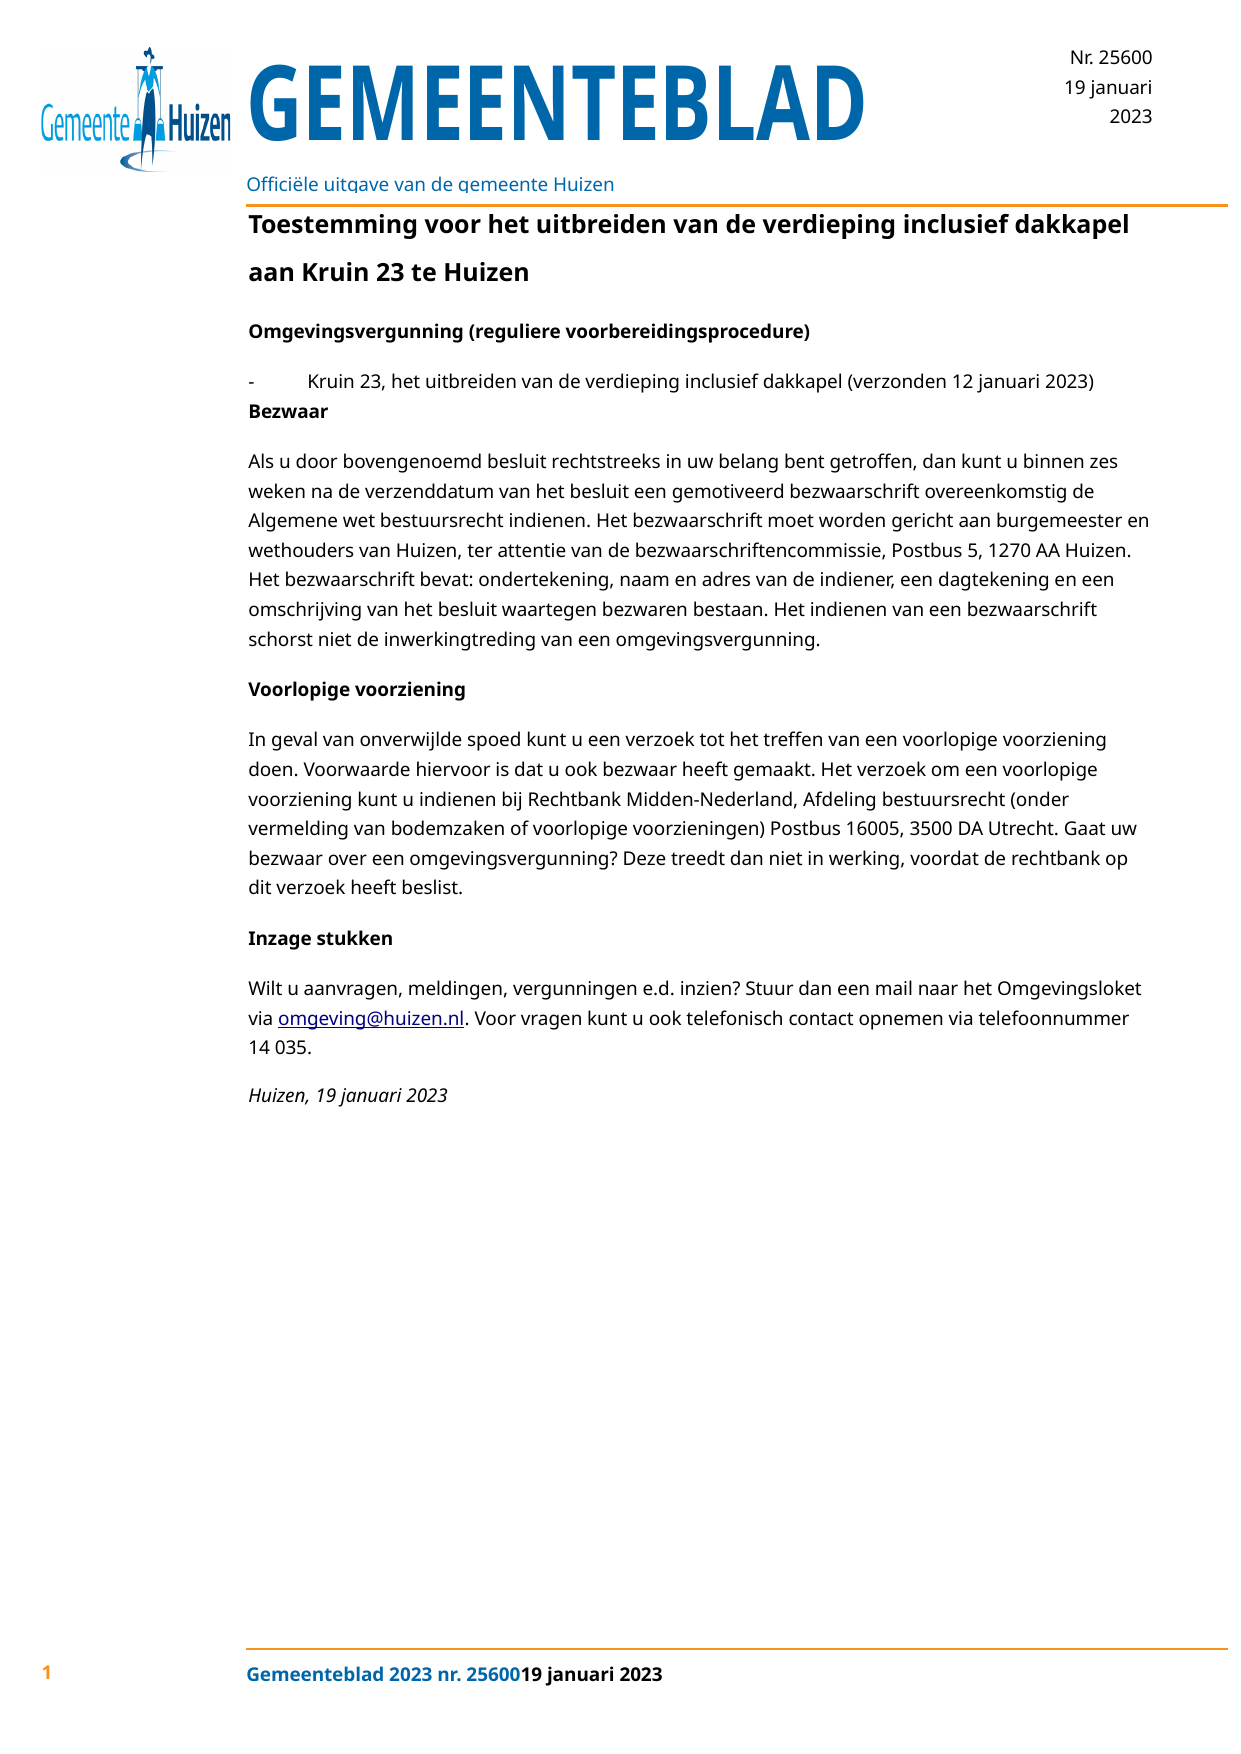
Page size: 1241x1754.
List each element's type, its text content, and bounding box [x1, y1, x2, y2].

text In geval van onverwijlde spoed kunt u een verzoek tot het treffen van een voorlopige voorziening doen. Voorwaarde hiervoor is dat u ook bezwaar heeft gemaakt. Het verzoek om een voorlopige voorziening kunt u indienen bij Rechtbank Midden-Nederland, Afdeling bestuursrecht (onder vermelding van bodemzaken of voorlopige voorzieningen) Postbus 16005, 3500 DA Utrecht. Gaat uw bezwaar over een omgevingsvergunning? Deze treedt dan niet in werking, voordat de rechtbank op dit verzoek heeft beslist. [248, 727, 1152, 900]
text Als u door bovengenoemd besluit rechtstreeks in uw belang bent getroffen, dan kunt u binnen zes weken na de verzenddatum van het besluit een gemotiveerd bezwaarschrift overeenkomstig de Algemene wet bestuursrecht indienen. Het bezwaarschrift moet worden gericht aan burgemeester en wethouders van Huizen, ter attentie van de bezwaarschriftencommissie, Postbus 5, 1270 AA Huizen. Het bezwaarschrift bevat: ondertekening, naam en adres van de indiener, een dagtekening en een omschrijving van het besluit waartegen bezwaren bestaan. Het indienen van een bezwaarschrift schorst niet de inwerkingtreding van een omgevingsvergunning. [248, 448, 1152, 652]
text Huizen, 19 januari 2023 [248, 1082, 1152, 1108]
text Omgevingsvergunning (reguliere voorbereidingsprocedure) [248, 318, 1152, 344]
text Voorlopige voorziening [248, 676, 1152, 702]
list Kruin 23, het uitbreiden van de verdieping inclusief dakkapel (verzonden 12 januari 2023) [248, 368, 1152, 394]
picture [41, 47, 231, 172]
text Wilt u aanvragen, meldingen, vergunningen e.d. inzien? Stuur dan een mail naar het Omgevingsloket via omgeving@huizen.nl. Voor vragen kunt u ook telefonisch contact opnemen via telefoonnummer 14 035. [248, 975, 1152, 1060]
text Toestemming voor het uitbreiden van de verdieping inclusief dakkapel aan Kruin 23 te Huizen [248, 207, 1152, 288]
text Bezwaar [248, 398, 1152, 424]
text Inzage stukken [248, 925, 1152, 951]
